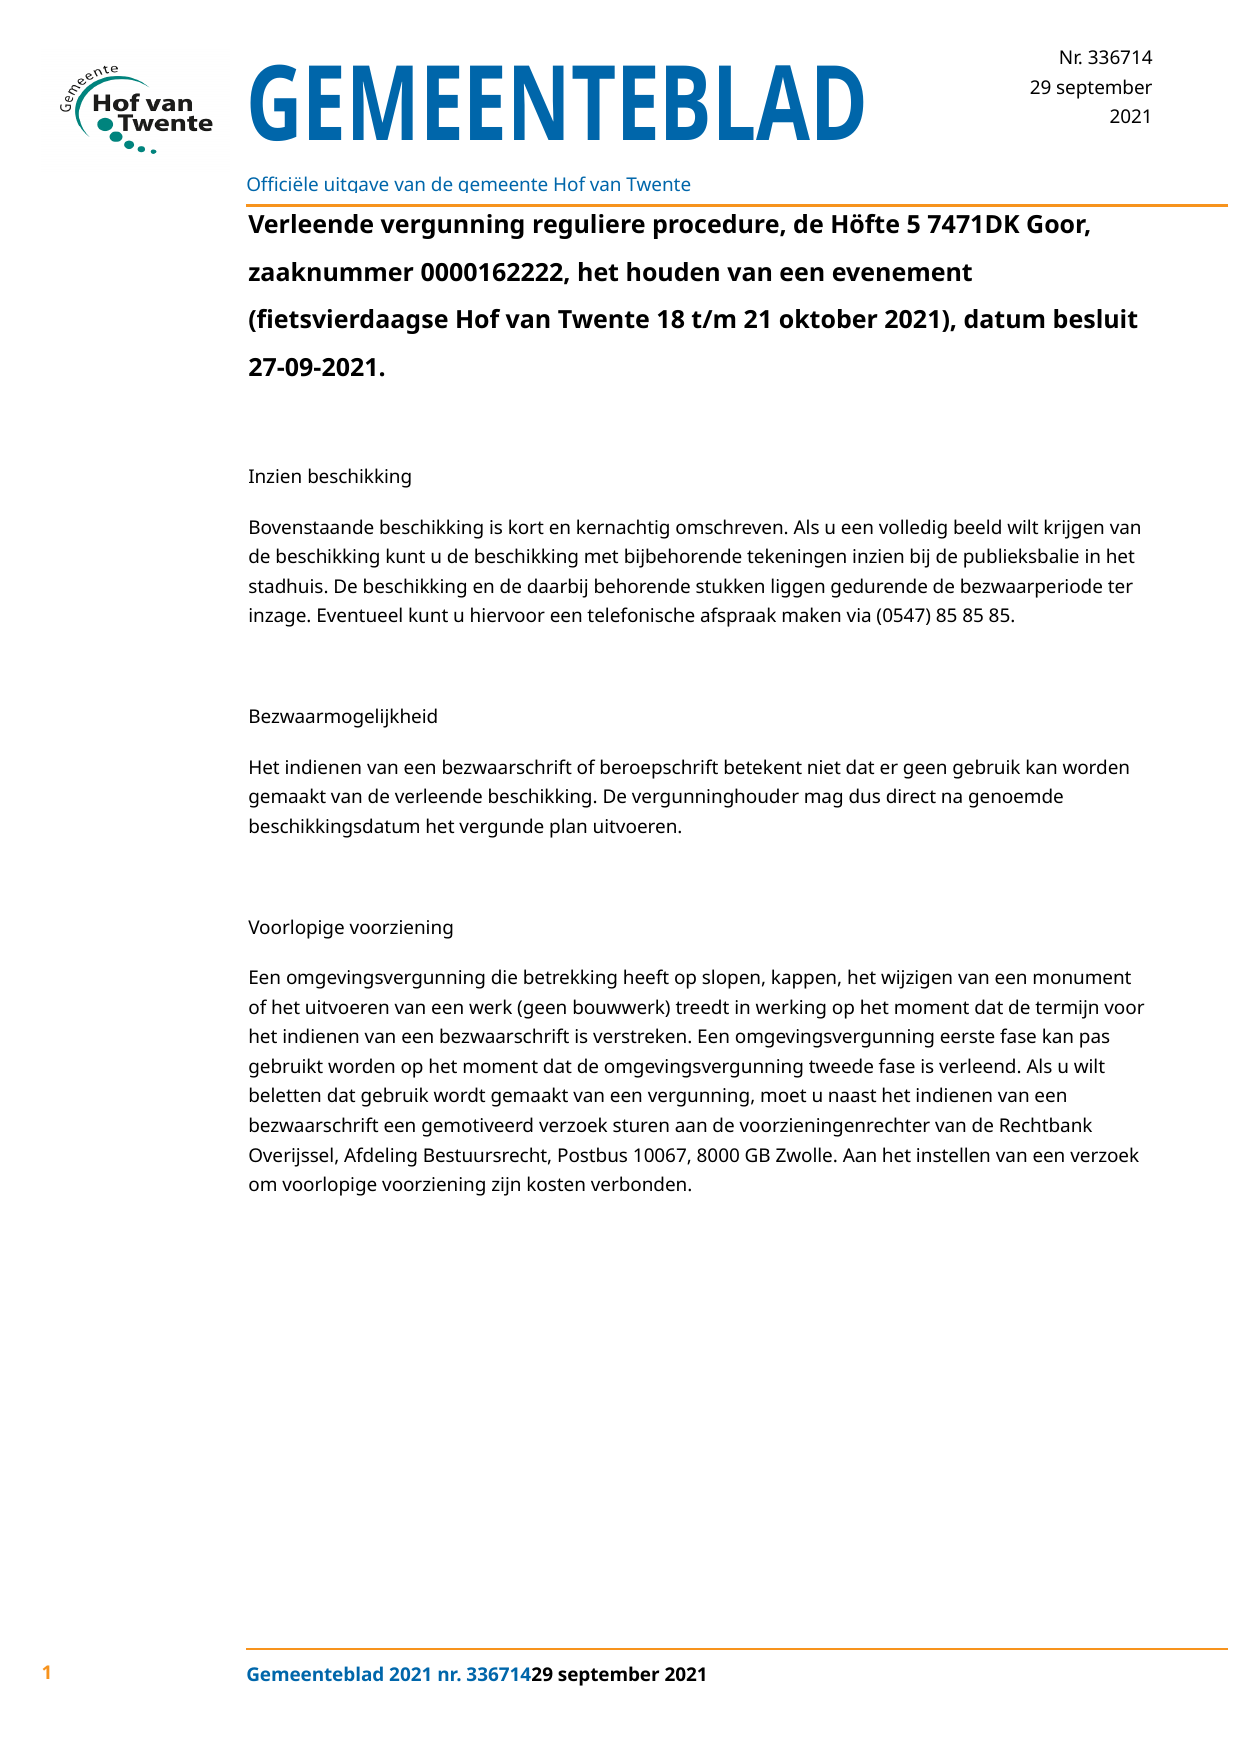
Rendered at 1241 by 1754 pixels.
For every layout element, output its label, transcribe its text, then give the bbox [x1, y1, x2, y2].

text Bovenstaande beschikking is kort en kernachtig omschreven. Als u een volledig beeld wilt krijgen van de beschikking kunt u de beschikking met bijbehorende tekeningen inzien bij de publieksbalie in het stadhuis. De beschikking en de daarbij behorende stukken liggen gedurende de bezwaarperiode ter inzage. Eventueel kunt u hiervoor een telefonische afspraak maken via (0547) 85 85 85. [248, 514, 1152, 628]
text Bezwaarmogelijkheid [248, 703, 1152, 729]
text Een omgevingsvergunning die betrekking heeft op slopen, kappen, het wijzigen van een monument of het uitvoeren van een werk (geen bouwwerk) treedt in werking op het moment dat de termijn voor het indienen van een bezwaarschrift is verstreken. Een omgevingsvergunning eerste fase kan pas gebruikt worden op het moment dat de omgevingsvergunning tweede fase is verleend. Als u wilt beletten dat gebruik wordt gemaakt van een vergunning, moet u naast het indienen van een bezwaarschrift een gemotiveerd verzoek sturen aan de voorzieningenrechter van de Rechtbank Overijssel, Afdeling Bestuursrecht, Postbus 10067, 8000 GB Zwolle. Aan het instellen van een verzoek om voorlopige voorziening zijn kosten verbonden. [248, 964, 1152, 1197]
text Verleende vergunning reguliere procedure, de Höfte 5 7471DK Goor, zaaknummer 0000162222, het houden van een evenement (fietsvierdaagse Hof van Twente 18 t/m 21 oktober 2021), datum besluit 27-09-2021. [248, 207, 1152, 384]
text Het indienen van een bezwaarschrift of beroepschrift betekent niet dat er geen gebruik kan worden gemaakt van de verleende beschikking. De vergunninghouder mag dus direct na genoemde beschikkingsdatum het vergunde plan uitvoeren. [248, 754, 1152, 839]
text Inzien beschikking [248, 463, 1152, 489]
picture [41, 47, 231, 172]
text Voorlopige voorziening [248, 914, 1152, 940]
